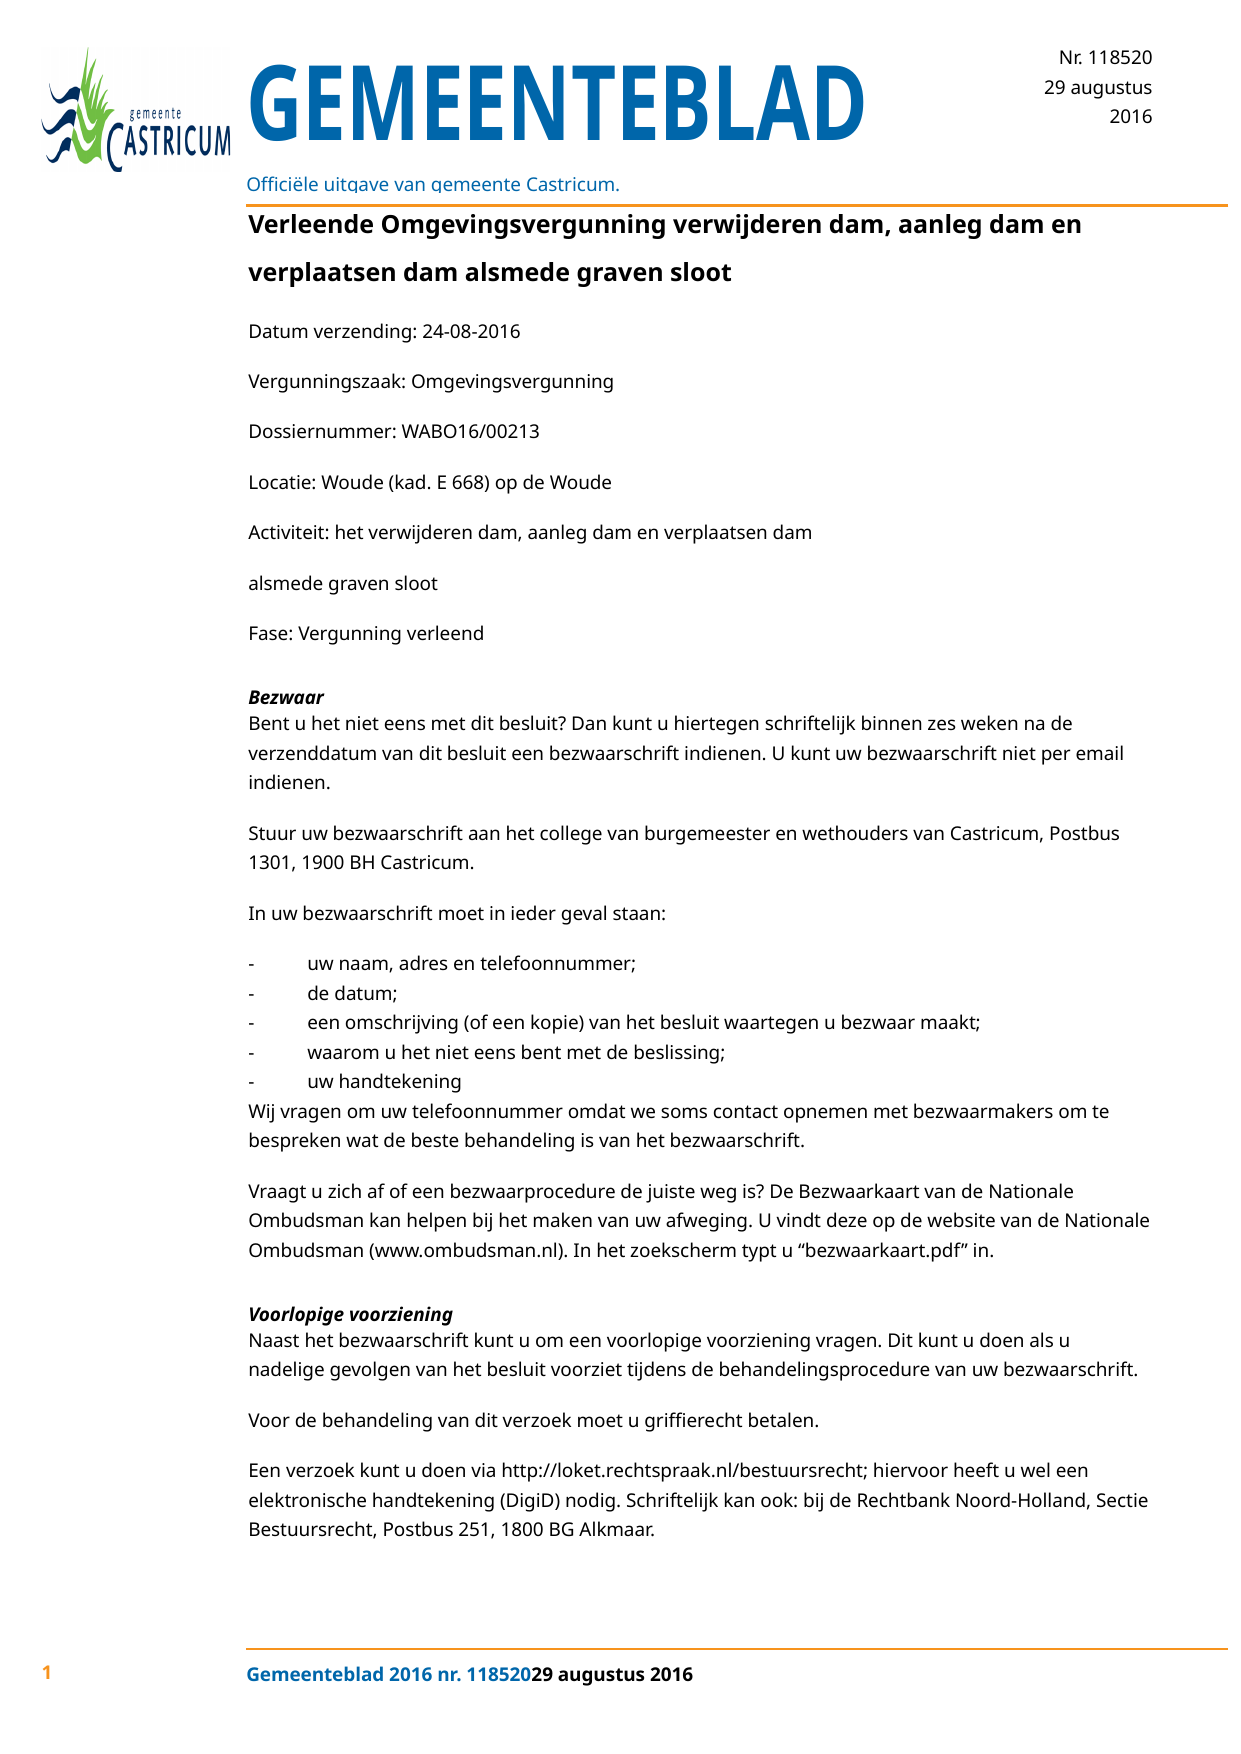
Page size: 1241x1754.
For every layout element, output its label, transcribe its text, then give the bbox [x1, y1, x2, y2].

text Datum verzending: 24-08-2016 [248, 318, 1152, 344]
text Een verzoek kunt u doen via http://loket.rechtspraak.nl/bestuursrecht; hiervoor heeft u wel een elektronische handtekening (DigiD) nodig. Schriftelijk kan ook: bij de Rechtbank Noord-Holland, Sectie Bestuursrecht, Postbus 251, 1800 BG Alkmaar. [248, 1457, 1152, 1542]
picture [41, 47, 231, 172]
list uw handtekening [248, 1068, 1152, 1094]
text alsmede graven sloot [248, 570, 1152, 596]
text Vraagt u zich af of een bezwaarprocedure de juiste weg is? De Bezwaarkaart van de Nationale Ombudsman kan helpen bij het maken van uw afweging. U vindt deze op de website van de Nationale Ombudsman (www.ombudsman.nl). In het zoekscherm typt u “bezwaarkaart.pdf” in. [248, 1178, 1152, 1263]
text In uw bezwaarschrift moet in ieder geval staan: [248, 900, 1152, 925]
list uw naam, adres en telefoonnummer; [248, 950, 1152, 976]
list de datum; [248, 980, 1152, 1005]
text Bent u het niet eens met dit besluit? Dan kunt u hiertegen schriftelijk binnen zes weken na de verzenddatum van dit besluit een bezwaarschrift indienen. U kunt uw bezwaarschrift niet per email indienen. [248, 710, 1152, 795]
text Activiteit: het verwijderen dam, aanleg dam en verplaatsen dam [248, 519, 1152, 545]
text Voor de behandeling van dit verzoek moet u griffierecht betalen. [248, 1407, 1152, 1433]
text Verleende Omgevingsvergunning verwijderen dam, aanleg dam en verplaatsen dam alsmede graven sloot [248, 207, 1152, 288]
list waarom u het niet eens bent met de beslissing; [248, 1039, 1152, 1064]
text Stuur uw bezwaarschrift aan het college van burgemeester en wethouders van Castricum, Postbus 1301, 1900 BH Castricum. [248, 820, 1152, 875]
text Fase: Vergunning verleend [248, 620, 1152, 646]
text Bezwaar [248, 684, 1152, 710]
text Dossiernummer: WABO16/00213 [248, 419, 1152, 444]
text Voorlopige voorziening [248, 1301, 1152, 1327]
list een omschrijving (of een kopie) van het besluit waartegen u bezwaar maakt; [248, 1009, 1152, 1035]
text Locatie: Woude (kad. E 668) op de Woude [248, 469, 1152, 495]
text Wij vragen om uw telefoonnummer omdat we soms contact opnemen met bezwaarmakers om te bespreken wat de beste behandeling is van het bezwaarschrift. [248, 1098, 1152, 1153]
text Vergunningszaak: Omgevingsvergunning [248, 368, 1152, 394]
text Naast het bezwaarschrift kunt u om een voorlopige voorziening vragen. Dit kunt u doen als u nadelige gevolgen van het besluit voorziet tijdens de behandelingsprocedure van uw bezwaarschrift. [248, 1327, 1152, 1382]
